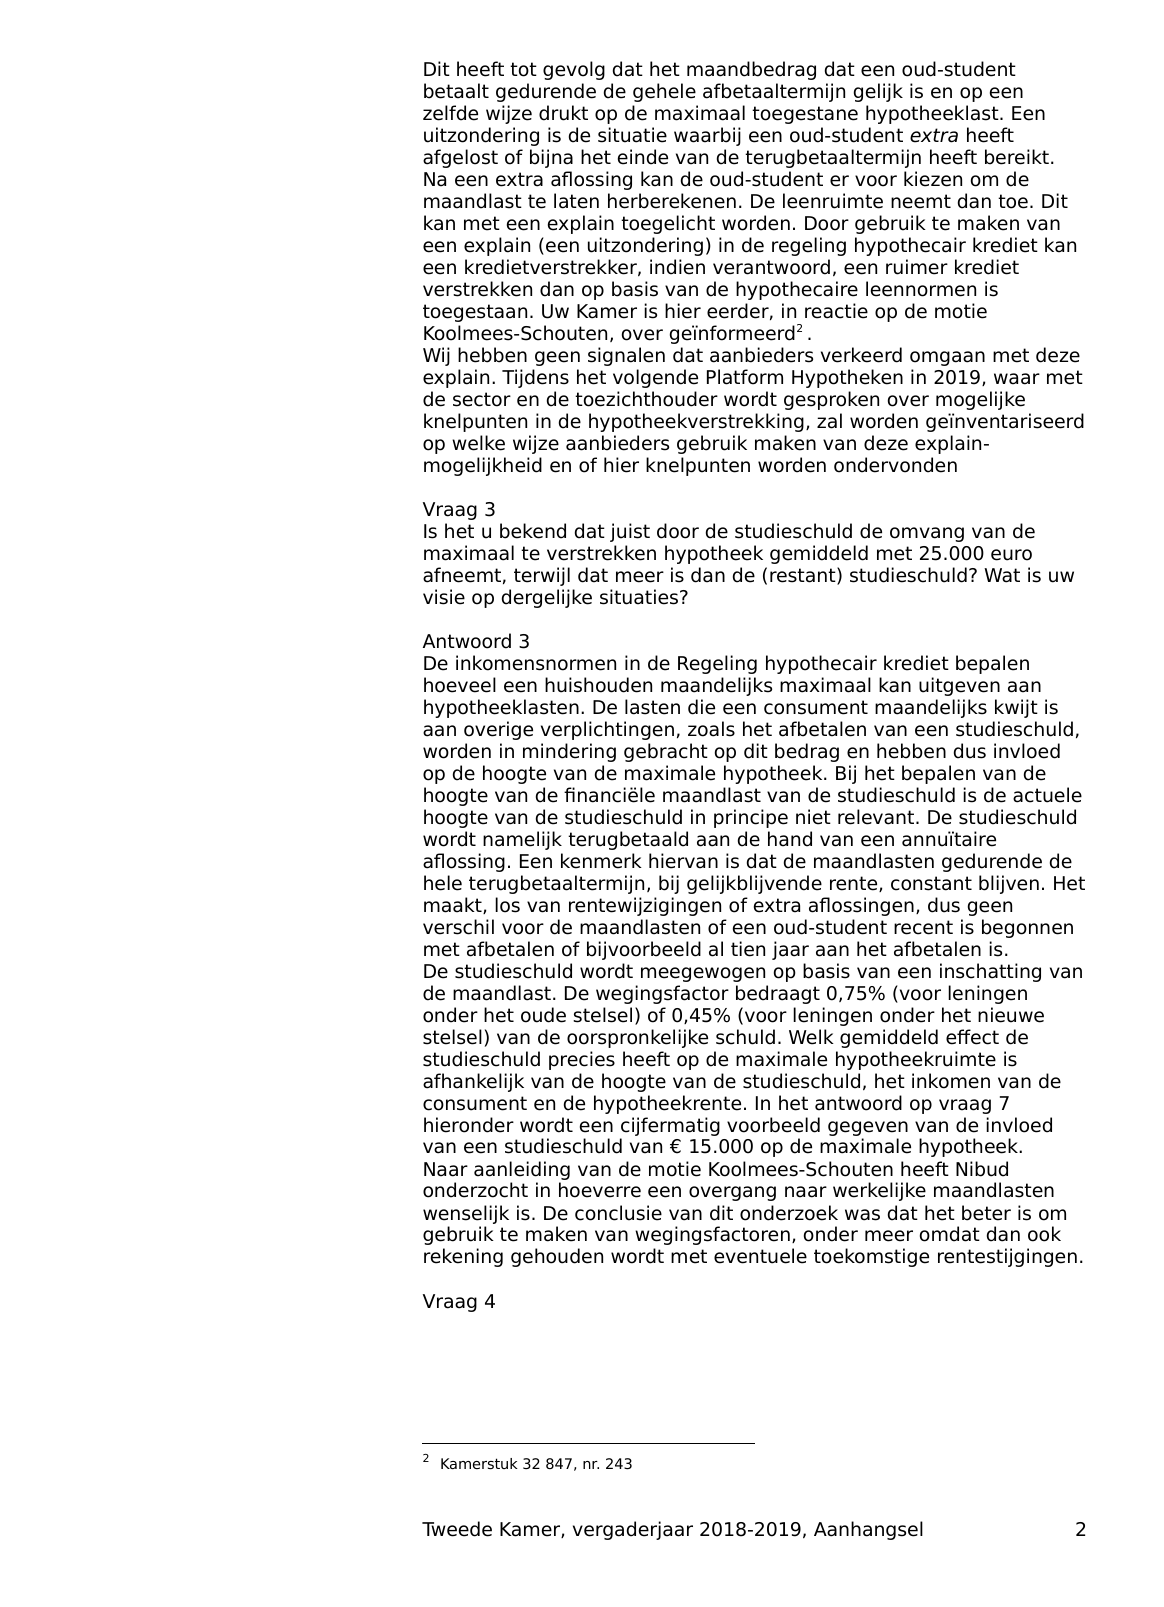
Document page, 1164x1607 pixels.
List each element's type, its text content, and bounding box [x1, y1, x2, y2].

text Naar aanleiding van de motie Koolmees-Schouten heeft Nibud onderzocht in hoeverre een overgang naar werkelijke maandlasten wenselijk is. De conclusie van dit onderzoek was dat het beter is om gebruik te maken van wegingsfactoren, onder meer omdat dan ook rekening gehouden wordt met eventuele toekomstige rentestijgingen. [422, 1158, 1087, 1268]
text De studieschuld wordt meegewogen op basis van een inschatting van de maandlast. De wegingsfactor bedraagt 0,75% (voor leningen onder het oude stelsel) of 0,45% (voor leningen onder het nieuwe stelsel) van de oorspronkelijke schuld. Welk gemiddeld effect de studieschuld precies heeft op de maximale hypotheekruimte is afhankelijk van de hoogte van de studieschuld, het inkomen van de consument en de hypotheekrente. In het antwoord op vraag 7 hieronder wordt een cijfermatig voorbeeld gegeven van de invloed van een studieschuld van € 15.000 op de maximale hypotheek. [422, 961, 1087, 1158]
text Dit heeft tot gevolg dat het maandbedrag dat een oud-student betaalt gedurende de gehele afbetaaltermijn gelijk is en op een zelfde wijze drukt op de maximaal toegestane hypotheeklast. Een uitzondering is de situatie waarbij een oud-student extra heeft afgelost of bijna het einde van de terugbetaaltermijn heeft bereikt. Na een extra aflossing kan de oud-student er voor kiezen om de maandlast te laten herberekenen. De leenruimte neemt dan toe. Dit kan met een explain toegelicht worden. Door gebruik te maken van een explain (een uitzondering) in de regeling hypothecair krediet kan een kredietverstrekker, indien verantwoord, een ruimer krediet verstrekken dan op basis van de hypothecaire leennormen is toegestaan. Uw Kamer is hier eerder, in reactie op de motie Koolmees-Schouten, over geïnformeerd. [422, 59, 1087, 345]
text Wij hebben geen signalen dat aanbieders verkeerd omgaan met deze explain. Tijdens het volgende Platform Hypotheken in 2019, waar met de sector en de toezichthouder wordt gesproken over mogelijke knelpunten in de hypotheekverstrekking, zal worden geïnventariseerd op welke wijze aanbieders gebruik maken van deze explain-mogelijkheid en of hier knelpunten worden ondervonden [422, 345, 1087, 477]
text De inkomensnormen in de Regeling hypothecair krediet bepalen hoeveel een huishouden maandelijks maximaal kan uitgeven aan hypotheeklasten. De lasten die een consument maandelijks kwijt is aan overige verplichtingen, zoals het afbetalen van een studieschuld, worden in mindering gebracht op dit bedrag en hebben dus invloed op de hoogte van de maximale hypotheek. Bij het bepalen van de hoogte van de financiële maandlast van de studieschuld is de actuele hoogte van de studieschuld in principe niet relevant. De studieschuld wordt namelijk terugbetaald aan de hand van een annuïtaire aflossing. Een kenmerk hiervan is dat de maandlasten gedurende de hele terugbetaaltermijn, bij gelijkblijvende rente, constant blijven. Het maakt, los van rentewijzigingen of extra aflossingen, dus geen verschil voor de maandlasten of een oud-student recent is begonnen met afbetalen of bijvoorbeeld al tien jaar aan het afbetalen is. [422, 653, 1087, 961]
text Kamerstuk 32 847, nr. 243 [422, 1452, 1087, 1474]
text Is het u bekend dat juist door de studieschuld de omvang van de maximaal te verstrekken hypotheek gemiddeld met 25.000 euro afneemt, terwijl dat meer is dan de (restant) studieschuld? Wat is uw visie op dergelijke situaties? [422, 521, 1087, 609]
text Antwoord 3 [422, 631, 1087, 653]
text Vraag 3 [422, 499, 1087, 521]
text Vraag 4 [422, 1291, 1087, 1312]
